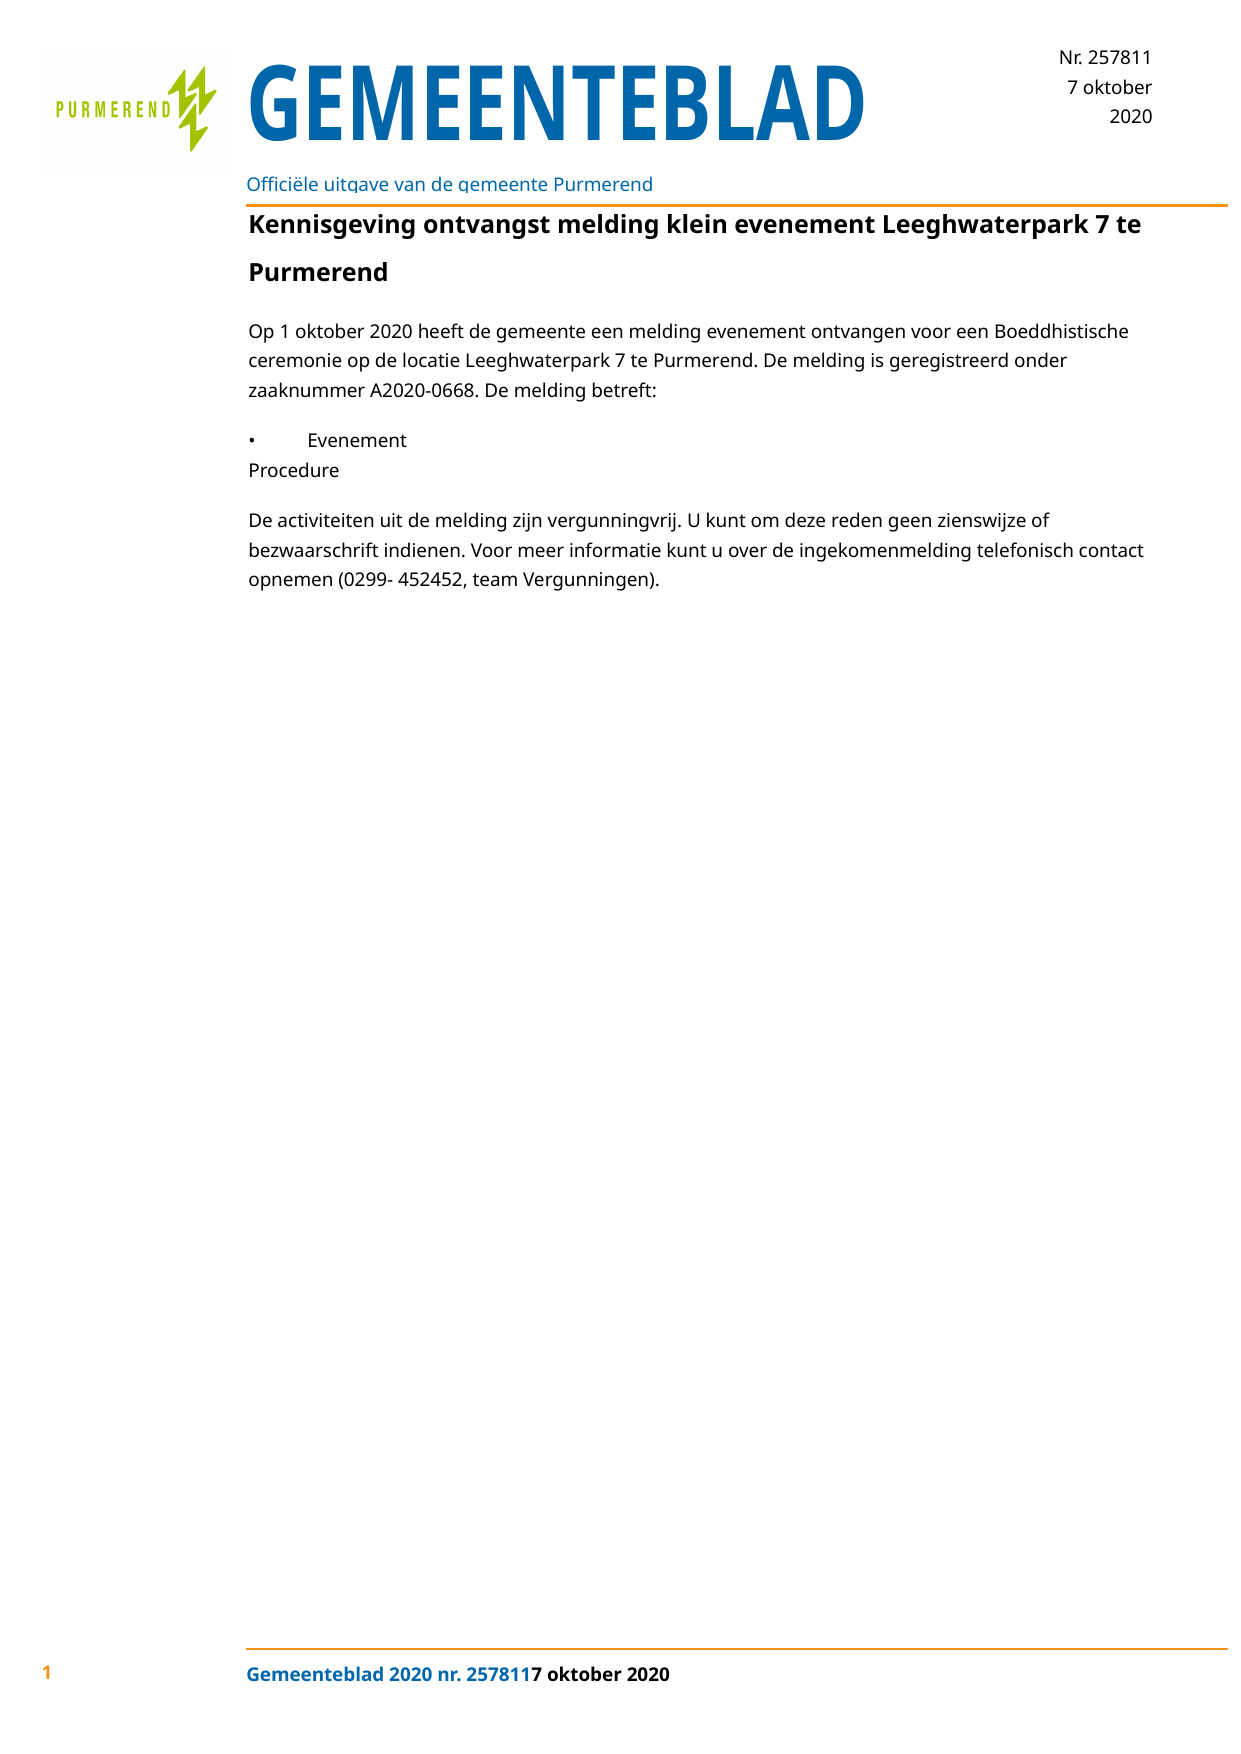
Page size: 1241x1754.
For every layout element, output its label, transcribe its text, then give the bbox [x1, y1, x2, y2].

text Op 1 oktober 2020 heeft de gemeente een melding evenement ontvangen voor een Boeddhistische ceremonie op de locatie Leeghwaterpark 7 te Purmerend. De melding is geregistreerd onder zaaknummer A2020-0668. De melding betreft: [248, 318, 1152, 403]
picture [41, 47, 231, 172]
text Procedure [248, 457, 1152, 483]
text De activiteiten uit de melding zijn vergunningvrij. U kunt om deze reden geen zienswijze of bezwaarschrift indienen. Voor meer informatie kunt u over de ingekomenmelding telefonisch contact opnemen (0299- 452452, team Vergunningen). [248, 507, 1152, 592]
text Kennisgeving ontvangst melding klein evenement Leeghwaterpark 7 te Purmerend [248, 207, 1152, 288]
list Evenement [248, 427, 1152, 453]
